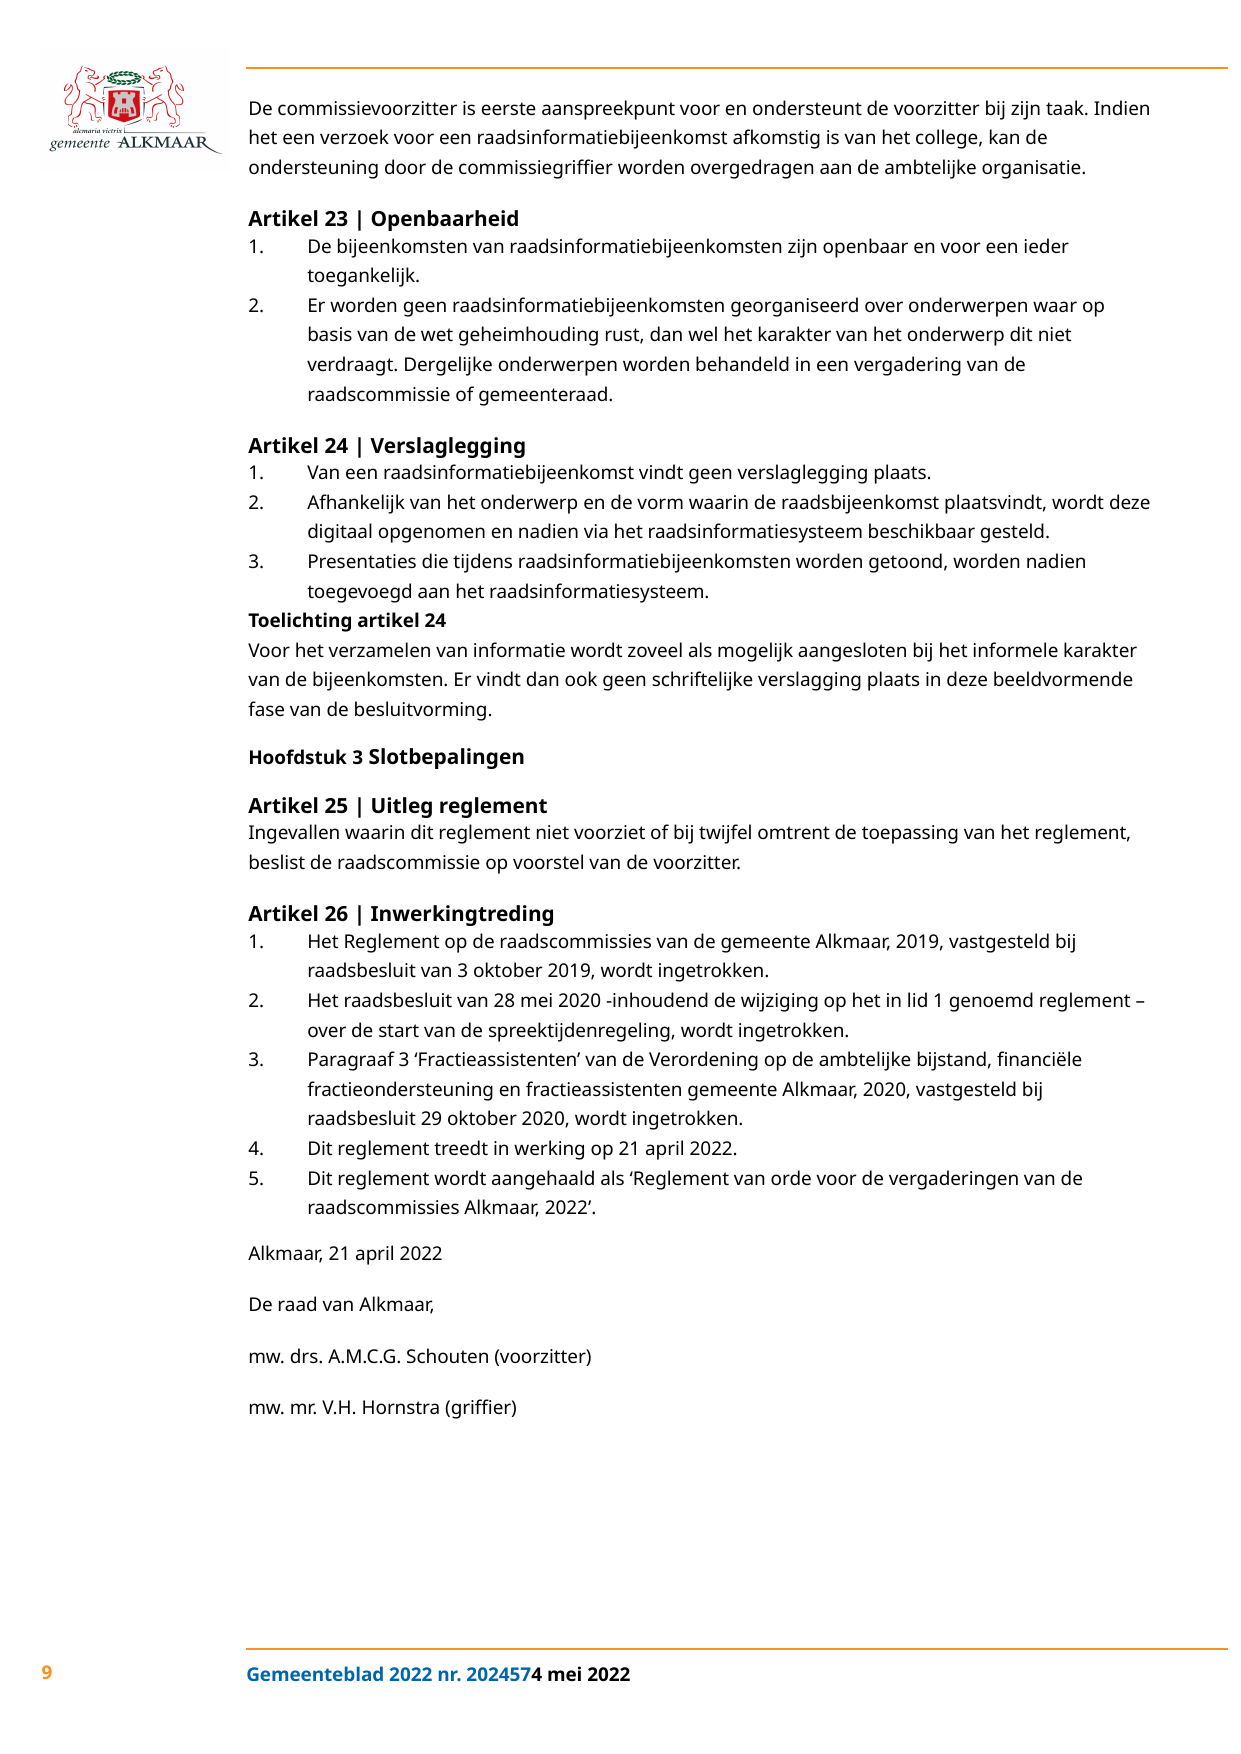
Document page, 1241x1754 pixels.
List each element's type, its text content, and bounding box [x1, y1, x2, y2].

list Paragraaf 3 ‘Fractieassistenten’ van de Verordening op de ambtelijke bijstand, financiële fractieondersteuning en fractieassistenten gemeente Alkmaar, 2020, vastgesteld bij raadsbesluit 29 oktober 2020, wordt ingetrokken. [248, 1046, 1152, 1131]
list De bijeenkomsten van raadsinformatiebijeenkomsten zijn openbaar en voor een ieder toegankelijk. [248, 233, 1152, 288]
text Toelichting artikel 24 [248, 607, 1152, 633]
text Artikel 26 | Inwerkingtreding [248, 899, 1152, 928]
list Van een raadsinformatiebijeenkomst vindt geen verslaglegging plaats. [248, 459, 1152, 485]
text Artikel 25 | Uitleg reglement [248, 791, 1152, 819]
text mw. drs. A.M.C.G. Schouten (voorzitter) [248, 1343, 1152, 1368]
text De raad van Alkmaar, [248, 1291, 1152, 1317]
list Het Reglement op de raadscommissies van de gemeente Alkmaar, 2019, vastgesteld bij raadsbesluit van 3 oktober 2019, wordt ingetrokken. [248, 928, 1152, 983]
text Alkmaar, 21 april 2022 [248, 1240, 1152, 1266]
text Voor het verzamelen van informatie wordt zoveel als mogelijk aangesloten bij het informele karakter van de bijeenkomsten. Er vindt dan ook geen schriftelijke verslagging plaats in deze beeldvormende fase van de besluitvorming. [248, 637, 1152, 722]
list Dit reglement wordt aangehaald als ‘Reglement van orde voor de vergaderingen van de raadscommissies Alkmaar, 2022’. [248, 1165, 1152, 1220]
list Er worden geen raadsinformatiebijeenkomsten georganiseerd over onderwerpen waar op basis van de wet geheimhouding rust, dan wel het karakter van het onderwerp dit niet verdraagt. Dergelijke onderwerpen worden behandeld in een vergadering van de raadscommissie of gemeenteraad. [248, 292, 1152, 406]
text Artikel 23 | Openbaarheid [248, 204, 1152, 233]
list Dit reglement treedt in werking op 21 april 2022. [248, 1135, 1152, 1161]
list Afhankelijk van het onderwerp en de vorm waarin de raadsbijeenkomst plaatsvindt, wordt deze digitaal opgenomen en nadien via het raadsinformatiesysteem beschikbaar gesteld. [248, 489, 1152, 544]
text Artikel 24 | Verslaglegging [248, 431, 1152, 459]
list Het raadsbesluit van 28 mei 2020 -inhoudend de wijziging op het in lid 1 genoemd reglement – over de start van de spreektijdenregeling, wordt ingetrokken. [248, 987, 1152, 1042]
text Hoofdstuk 3 Slotbepalingen [248, 742, 1152, 770]
picture [41, 47, 231, 172]
text mw. mr. V.H. Hornstra (griffier) [248, 1394, 1152, 1420]
text De commissievoorzitter is eerste aanspreekpunt voor en ondersteunt de voorzitter bij zijn taak. Indien het een verzoek voor een raadsinformatiebijeenkomst afkomstig is van het college, kan de ondersteuning door de commissiegriffier worden overgedragen aan de ambtelijke organisatie. [248, 95, 1152, 180]
list Presentaties die tijdens raadsinformatiebijeenkomsten worden getoond, worden nadien toegevoegd aan het raadsinformatiesysteem. [248, 548, 1152, 604]
text Ingevallen waarin dit reglement niet voorziet of bij twijfel omtrent de toepassing van het reglement, beslist de raadscommissie op voorstel van de voorzitter. [248, 819, 1152, 875]
